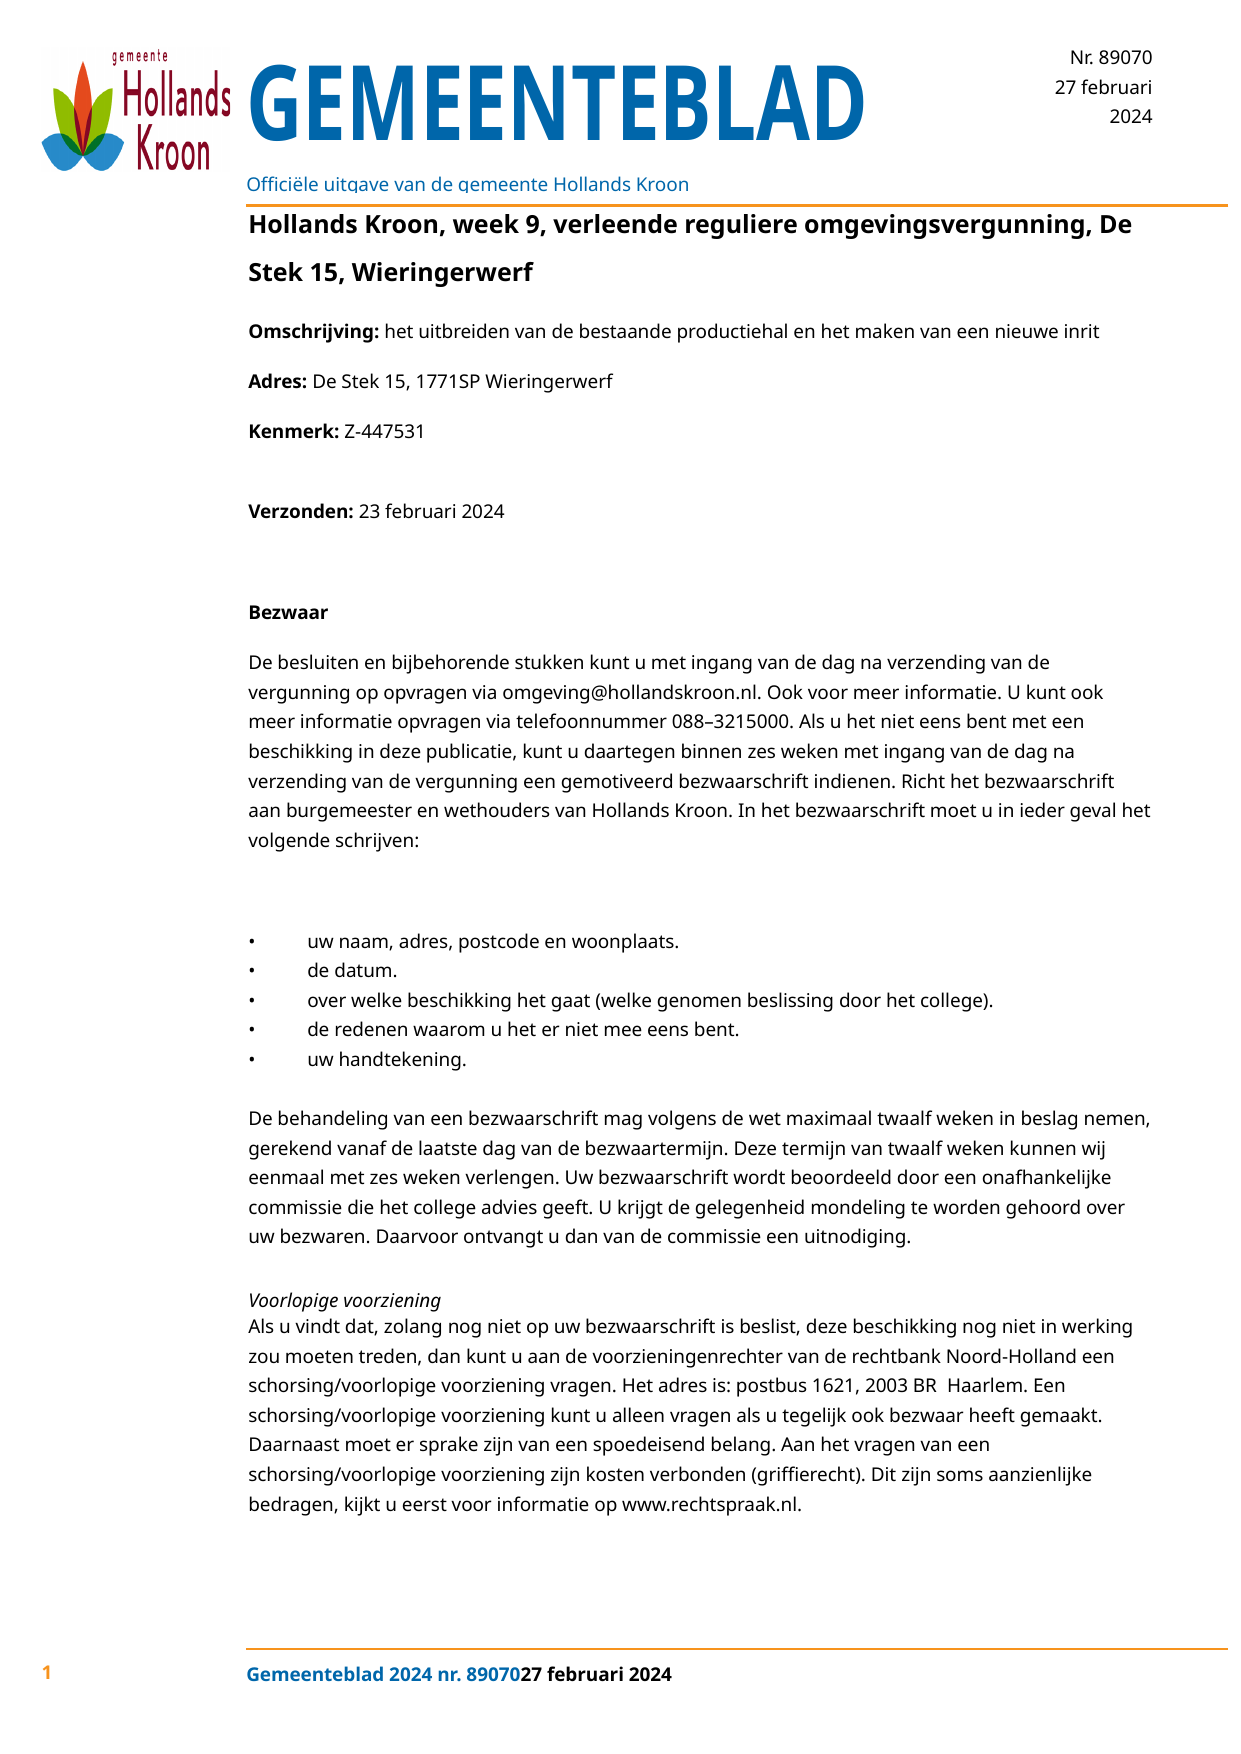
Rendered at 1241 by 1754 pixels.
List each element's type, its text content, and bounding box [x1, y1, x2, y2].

text Bezwaar [248, 599, 1152, 625]
text De besluiten en bijbehorende stukken kunt u met ingang van de dag na verzending van de vergunning op opvragen via omgeving@hollandskroon.nl. Ook voor meer informatie. U kunt ook meer informatie opvragen via telefoonnummer 088–3215000. Als u het niet eens bent met een beschikking in deze publicatie, kunt u daartegen binnen zes weken met ingang van de dag na verzending van de vergunning een gemotiveerd bezwaarschrift indienen. Richt het bezwaarschrift aan burgemeester en wethouders van Hollands Kroon. In het bezwaarschrift moet u in ieder geval het volgende schrijven: [248, 649, 1152, 853]
table_header [700, 469, 1152, 495]
list over welke beschikking het gaat (welke genomen beslissing door het college). [248, 987, 1152, 1013]
list uw handtekening. [248, 1046, 1152, 1072]
text Verzonden: 23 februari 2024 [248, 498, 1152, 524]
text De behandeling van een bezwaarschrift mag volgens de wet maximaal twaalf weken in beslag nemen, gerekend vanaf de laatste dag van de bezwaartermijn. Deze termijn van twaalf weken kunnen wij eenmaal met zes weken verlengen. Uw bezwaarschrift wordt beoordeeld door een onafhankelijke commissie die het college advies geeft. U krijgt de gelegenheid mondeling te worden gehoord over uw bezwaren. Daarvoor ontvangt u dan van de commissie een uitnodiging. [248, 1105, 1152, 1249]
list de redenen waarom u het er niet mee eens bent. [248, 1017, 1152, 1042]
text Als u vindt dat, zolang nog niet op uw bezwaarschrift is beslist, deze beschikking nog niet in werking zou moeten treden, dan kunt u aan de voorzieningenrechter van de rechtbank Noord-Holland een schorsing/voorlopige voorziening vragen. Het adres is: postbus 1621, 2003 BR Haarlem. Een schorsing/voorlopige voorziening kunt u alleen vragen als u tegelijk ook bezwaar heeft gemaakt. Daarnaast moet er sprake zijn van een spoedeisend belang. Aan het vragen van een schorsing/voorlopige voorziening zijn kosten verbonden (griffierecht). Dit zijn soms aanzienlijke bedragen, kijkt u eerst voor informatie op www.rechtspraak.nl. [248, 1313, 1152, 1517]
text Hollands Kroon, week 9, verleende reguliere omgevingsvergunning, De Stek 15, Wieringerwerf [248, 207, 1152, 288]
text Kenmerk: Z-447531 [248, 419, 1152, 444]
text Adres: De Stek 15, 1771SP Wieringerwerf [248, 368, 1152, 394]
list de datum. [248, 957, 1152, 983]
text Omschrijving: het uitbreiden van de bestaande productiehal en het maken van een nieuwe inrit [248, 318, 1152, 344]
text Voorlopige voorziening [248, 1288, 1152, 1313]
picture [41, 47, 231, 172]
table_header [248, 469, 700, 495]
list uw naam, adres, postcode en woonplaats. [248, 928, 1152, 953]
